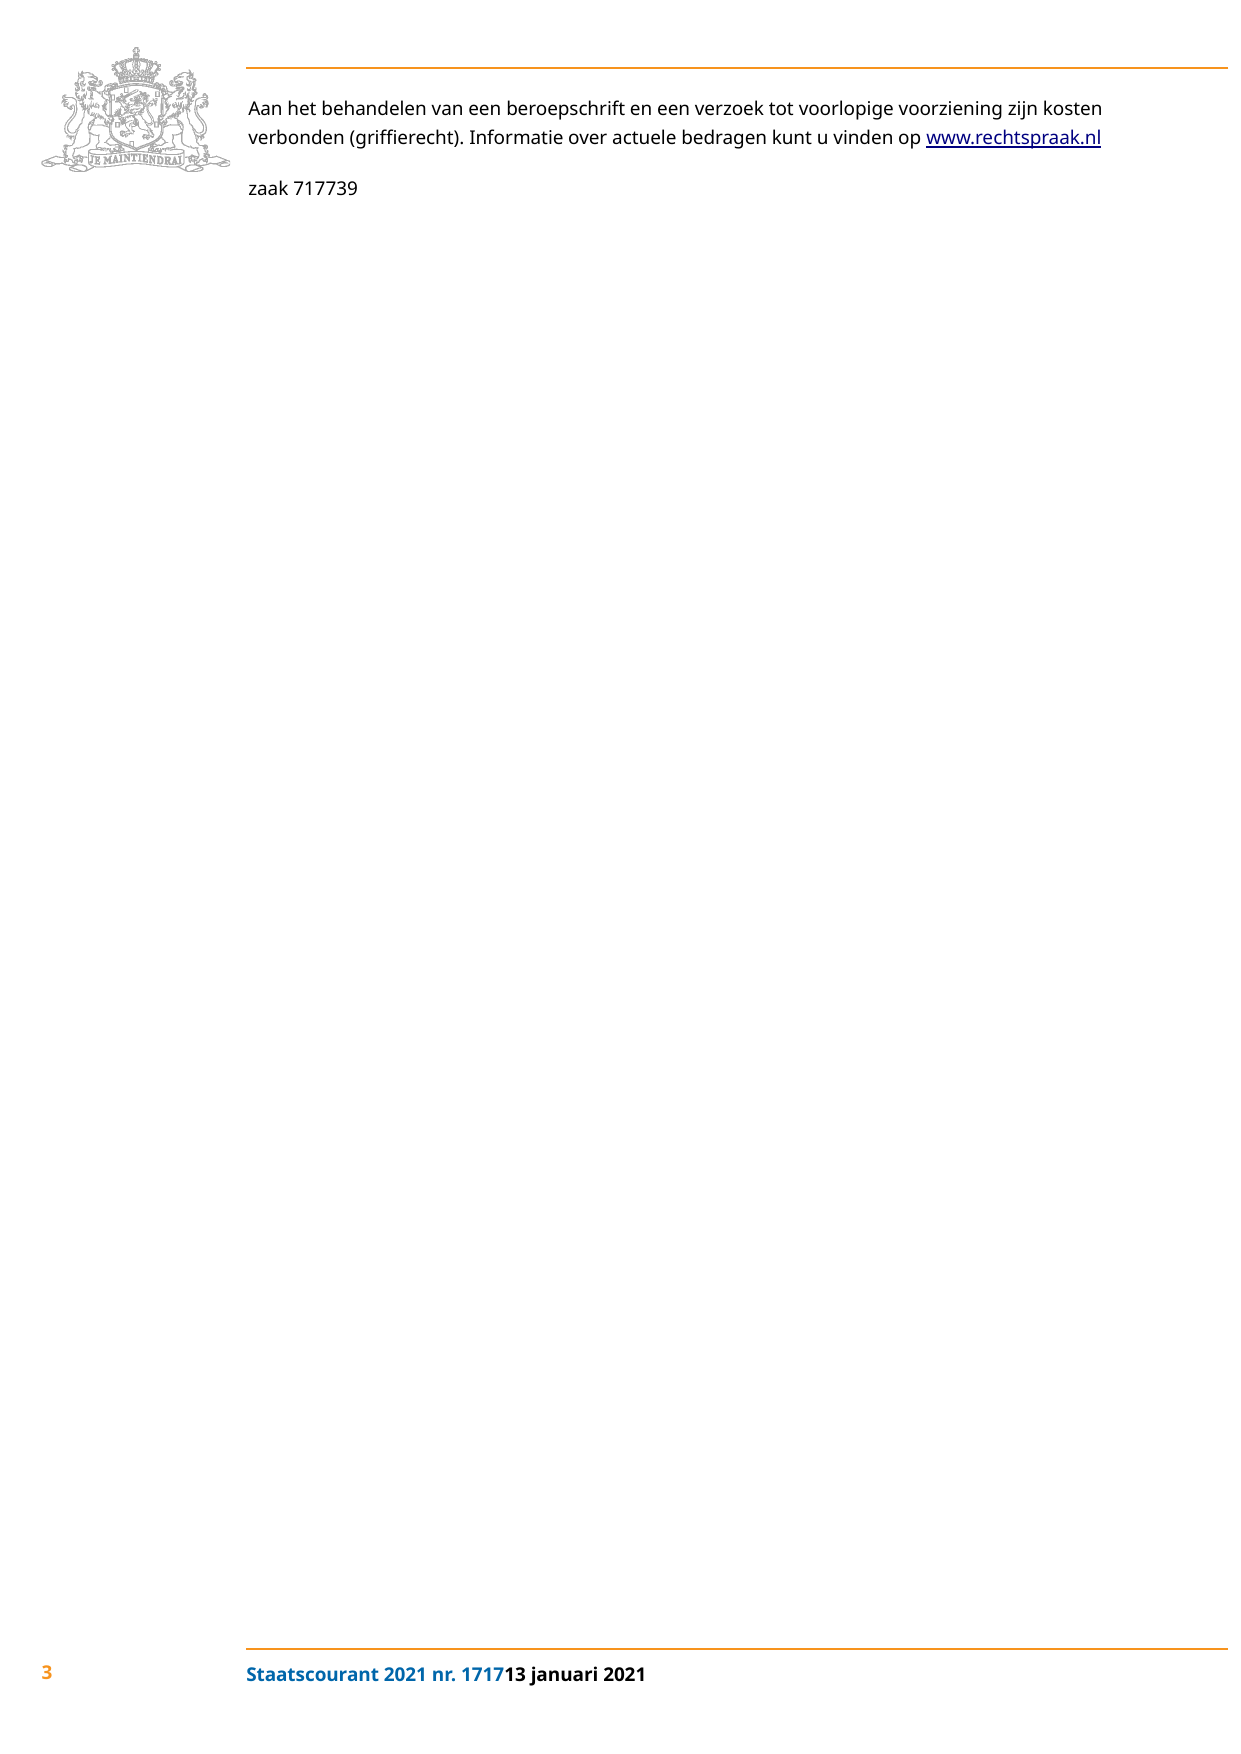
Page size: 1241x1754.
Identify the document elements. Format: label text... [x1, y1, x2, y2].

text Aan het behandelen van een beroepschrift en een verzoek tot voorlopige voorziening zijn kosten verbonden (griffierecht). Informatie over actuele bedragen kunt u vinden op www.rechtspraak.nl [248, 95, 1152, 150]
text zaak 717739 [248, 175, 1152, 201]
picture [41, 47, 231, 172]
